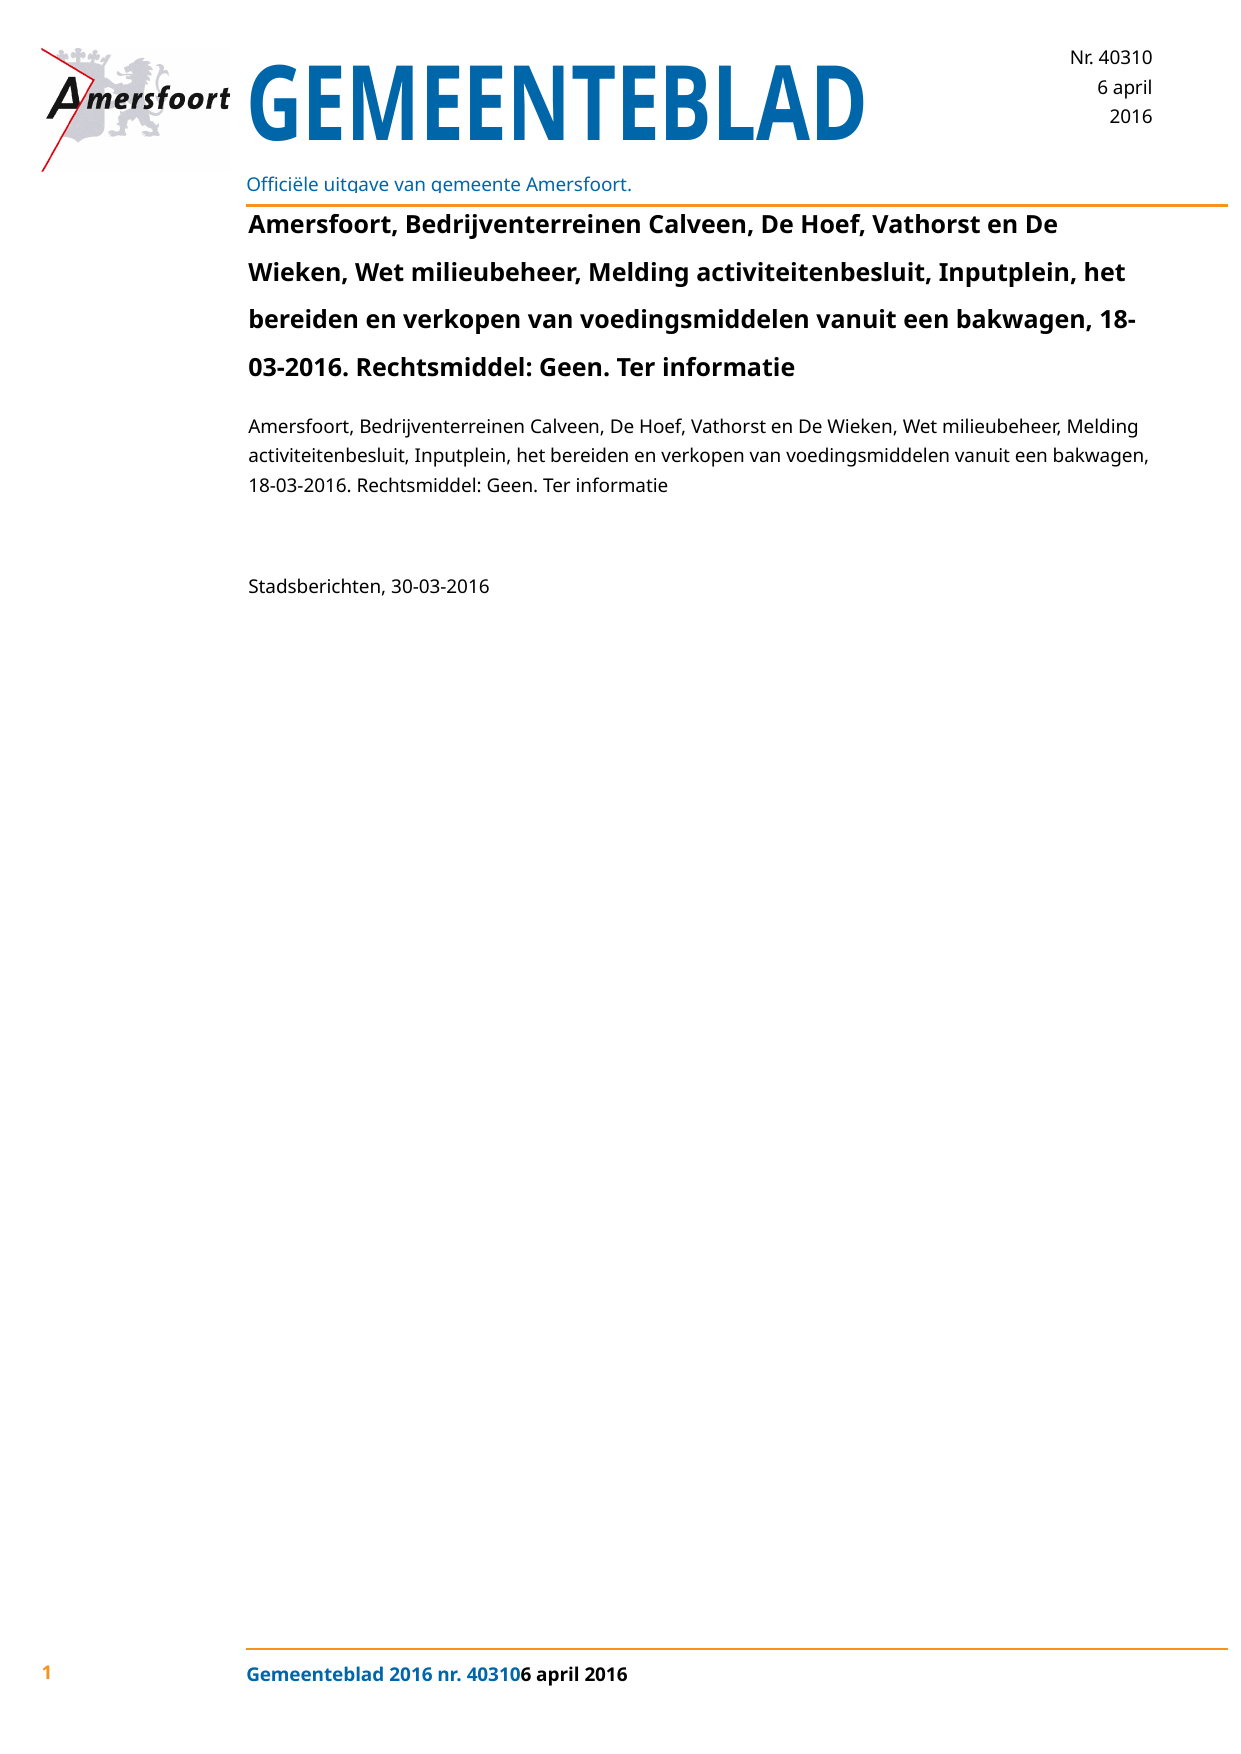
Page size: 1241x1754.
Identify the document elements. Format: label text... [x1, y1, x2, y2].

picture [41, 47, 231, 172]
text Stadsberichten, 30-03-2016 [248, 573, 1152, 599]
text Amersfoort, Bedrijventerreinen Calveen, De Hoef, Vathorst en De Wieken, Wet milieubeheer, Melding activiteitenbesluit, Inputplein, het bereiden en verkopen van voedingsmiddelen vanuit een bakwagen, 18-03-2016. Rechtsmiddel: Geen. Ter informatie [248, 413, 1152, 498]
text Amersfoort, Bedrijventerreinen Calveen, De Hoef, Vathorst en De Wieken, Wet milieubeheer, Melding activiteitenbesluit, Inputplein, het bereiden en verkopen van voedingsmiddelen vanuit een bakwagen, 18-03-2016. Rechtsmiddel: Geen. Ter informatie [248, 207, 1152, 384]
